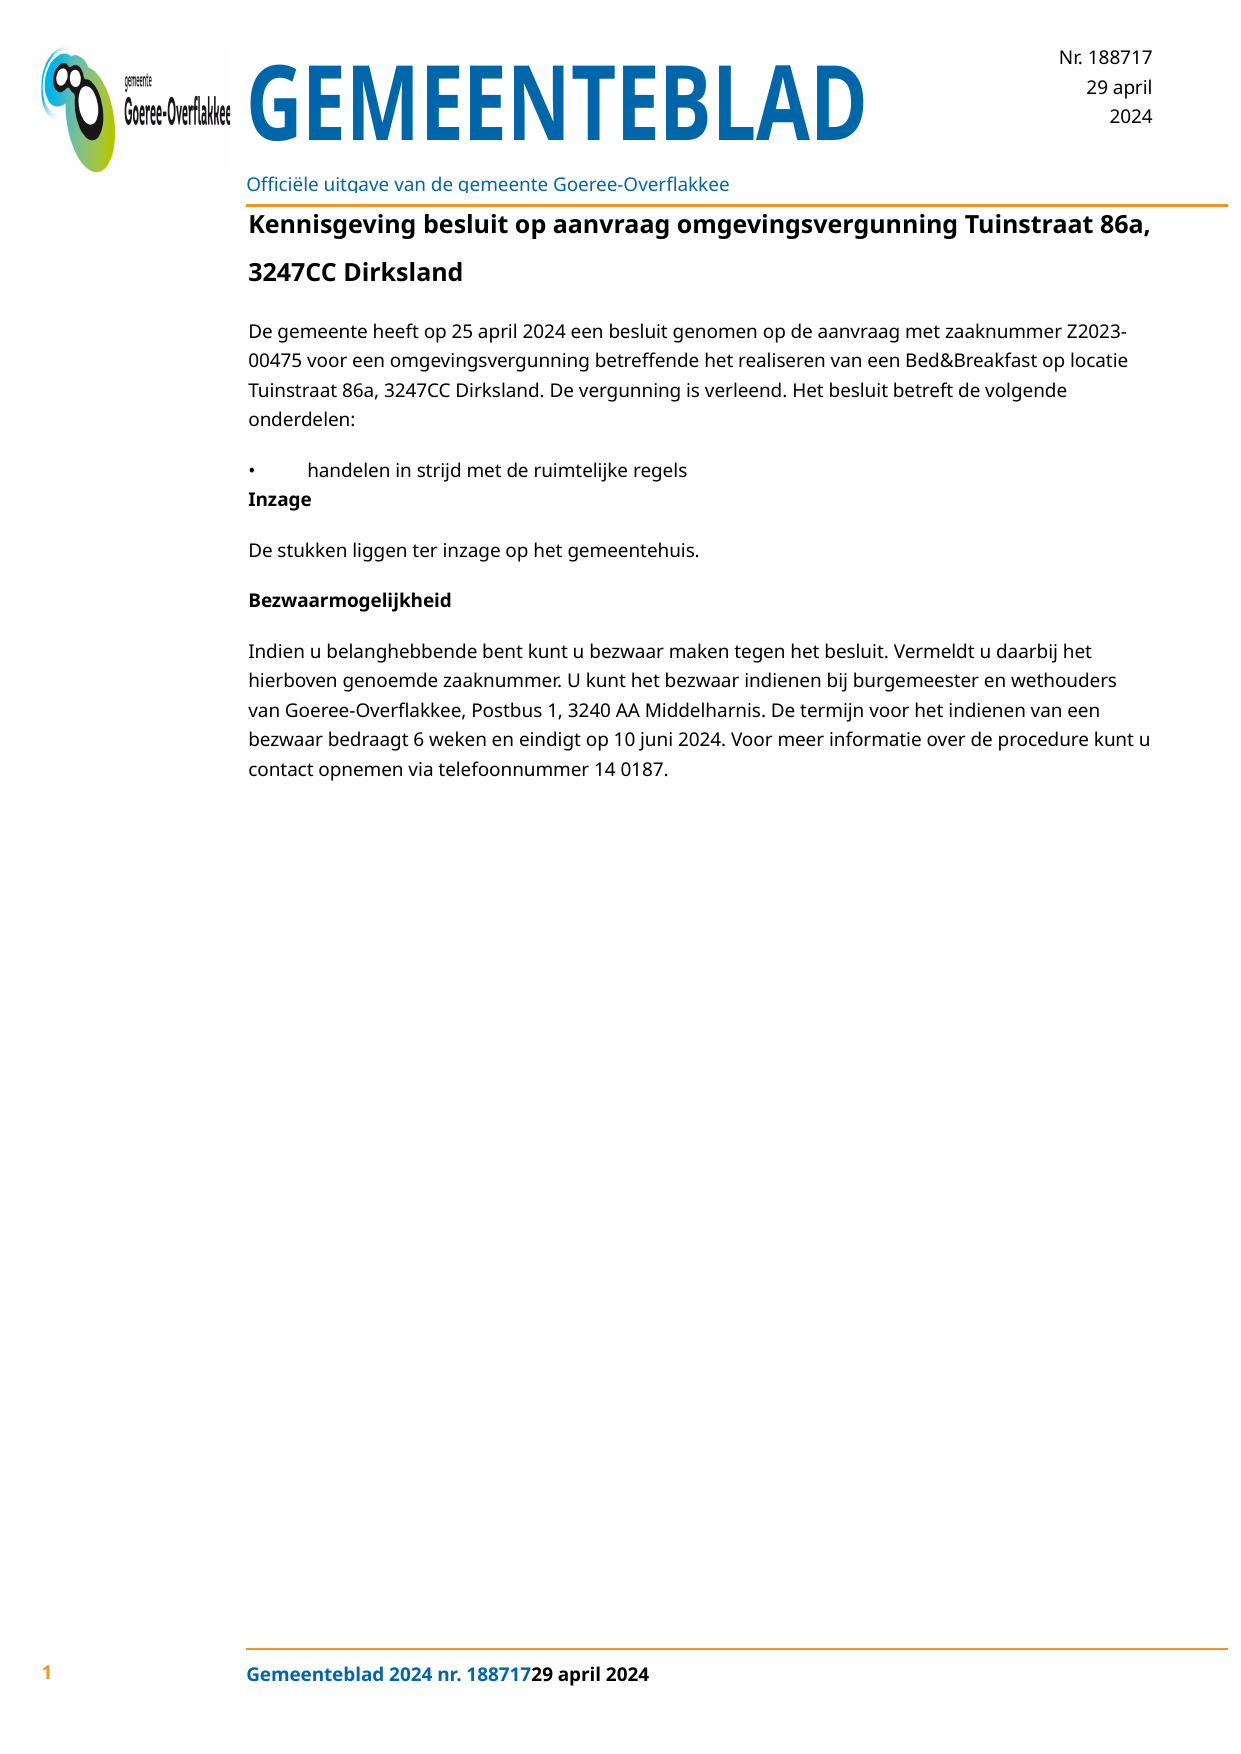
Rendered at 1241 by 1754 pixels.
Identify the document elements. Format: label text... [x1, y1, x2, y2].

text Inzage [248, 487, 1152, 512]
list handelen in strijd met de ruimtelijke regels [248, 457, 1152, 483]
text Indien u belanghebbende bent kunt u bezwaar maken tegen het besluit. Vermeldt u daarbij het hierboven genoemde zaaknummer. U kunt het bezwaar indienen bij burgemeester en wethouders van Goeree-Overflakkee, Postbus 1, 3240 AA Middelharnis. De termijn voor het indienen van een bezwaar bedraagt 6 weken en eindigt op 10 juni 2024. Voor meer informatie over de procedure kunt u contact opnemen via telefoonnummer 14 0187. [248, 638, 1152, 782]
text Kennisgeving besluit op aanvraag omgevingsvergunning Tuinstraat 86a, 3247CC Dirksland [248, 207, 1152, 288]
text Bezwaarmogelijkheid [248, 587, 1152, 613]
text De gemeente heeft op 25 april 2024 een besluit genomen op de aanvraag met zaaknummer Z2023-00475 voor een omgevingsvergunning betreffende het realiseren van een Bed&Breakfast op locatie Tuinstraat 86a, 3247CC Dirksland. De vergunning is verleend. Het besluit betreft de volgende onderdelen: [248, 318, 1152, 432]
text De stukken liggen ter inzage op het gemeentehuis. [248, 537, 1152, 563]
picture [41, 47, 231, 172]
